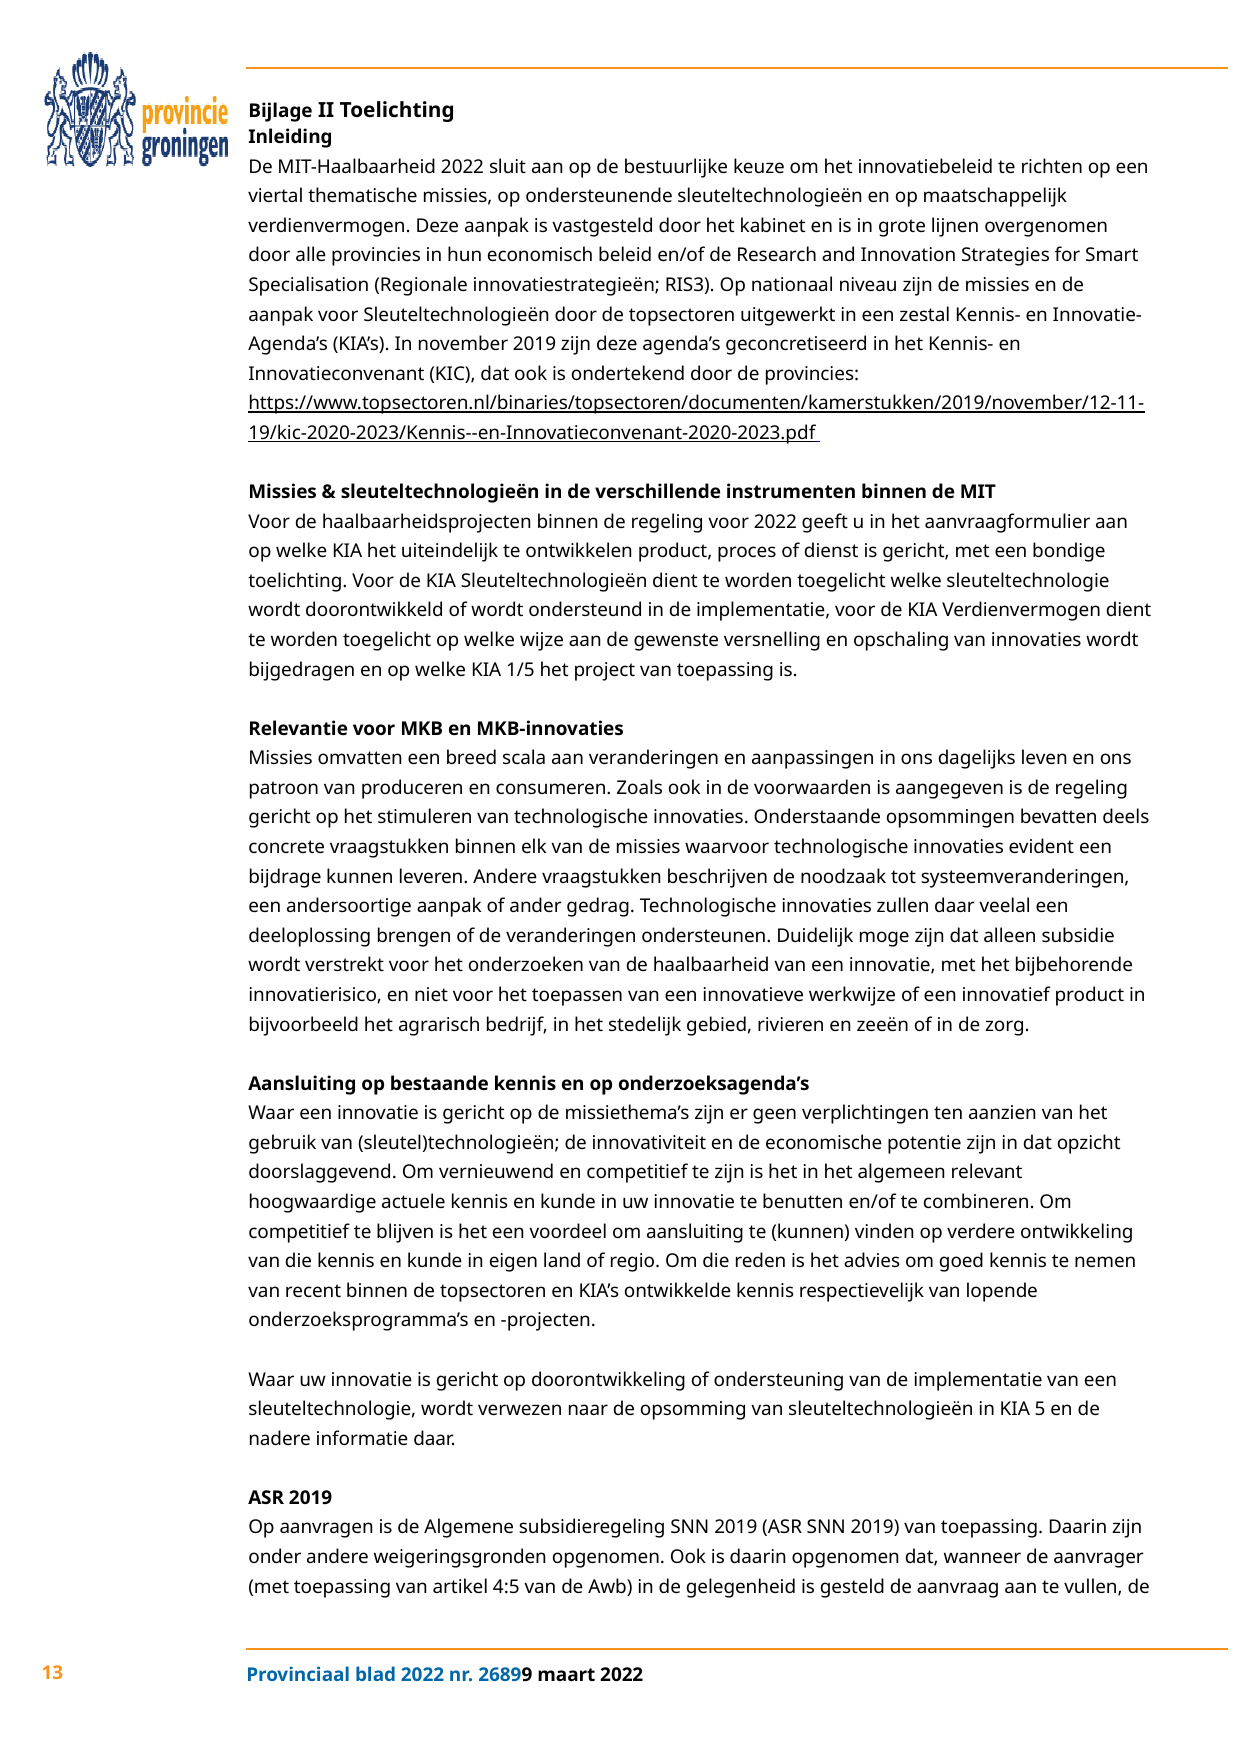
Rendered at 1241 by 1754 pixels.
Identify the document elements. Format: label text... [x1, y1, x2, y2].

text Bijlage II Toelichting [248, 95, 1152, 123]
text ASR 2019 [248, 1484, 1152, 1510]
text Missies & sleuteltechnologieën in de verschillende instrumenten binnen de MIT [248, 478, 1152, 504]
text Aansluiting op bestaande kennis en op onderzoeksagenda’s [248, 1070, 1152, 1096]
text Missies omvatten een breed scala aan veranderingen en aanpassingen in ons dagelijks leven en ons patroon van produceren en consumeren. Zoals ook in de voorwaarden is aangegeven is de regeling gericht op het stimuleren van technologische innovaties. Onderstaande opsommingen bevatten deels concrete vraagstukken binnen elk van de missies waarvoor technologische innovaties evident een bijdrage kunnen leveren. Andere vraagstukken beschrijven de noodzaak tot systeemveranderingen, een andersoortige aanpak of ander gedrag. Technologische innovaties zullen daar veelal een deeloplossing brengen of de veranderingen ondersteunen. Duidelijk moge zijn dat alleen subsidie wordt verstrekt voor het onderzoeken van de haalbaarheid van een innovatie, met het bijbehorende innovatierisico, en niet voor het toepassen van een innovatieve werkwijze of een innovatief product in bijvoorbeeld het agrarisch bedrijf, in het stedelijk gebied, rivieren en zeeën of in de zorg. [248, 744, 1152, 1037]
text Inleiding [248, 123, 1152, 149]
text Waar uw innovatie is gericht op doorontwikkeling of ondersteuning van de implementatie van een sleuteltechnologie, wordt verwezen naar de opsomming van sleuteltechnologieën in KIA 5 en de nadere informatie daar. [248, 1366, 1152, 1451]
text Relevantie voor MKB en MKB-innovaties [248, 715, 1152, 741]
text Op aanvragen is de Algemene subsidieregeling SNN 2019 (ASR SNN 2019) van toepassing. Daarin zijn onder andere weigeringsgronden opgenomen. Ook is daarin opgenomen dat, wanneer de aanvrager (met toepassing van artikel 4:5 van de Awb) in de gelegenheid is gesteld de aanvraag aan te vullen, de [248, 1514, 1152, 1599]
text https://www.topsectoren.nl/binaries/topsectoren/documenten/kamerstukken/2019/november/12-11-19/kic-2020-2023/Kennis--en-Innovatieconvenant-2020-2023.pdf [248, 389, 1152, 445]
text Voor de haalbaarheidsprojecten binnen de regeling voor 2022 geeft u in het aanvraagformulier aan op welke KIA het uiteindelijk te ontwikkelen product, proces of dienst is gericht, met een bondige toelichting. Voor de KIA Sleuteltechnologieën dient te worden toegelicht welke sleuteltechnologie wordt doorontwikkeld of wordt ondersteund in de implementatie, voor de KIA Verdienvermogen dient te worden toegelicht op welke wijze aan de gewenste versnelling en opschaling van innovaties wordt bijgedragen en op welke KIA 1/5 het project van toepassing is. [248, 508, 1152, 682]
picture [41, 47, 231, 172]
text Waar een innovatie is gericht op de missiethema’s zijn er geen verplichtingen ten aanzien van het gebruik van (sleutel)technologieën; de innovativiteit en de economische potentie zijn in dat opzicht doorslaggevend. Om vernieuwend en competitief te zijn is het in het algemeen relevant hoogwaardige actuele kennis en kunde in uw innovatie te benutten en/of te combineren. Om competitief te blijven is het een voordeel om aansluiting te (kunnen) vinden op verdere ontwikkeling van die kennis en kunde in eigen land of regio. Om die reden is het advies om goed kennis te nemen van recent binnen de topsectoren en KIA’s ontwikkelde kennis respectievelijk van lopende onderzoeksprogramma’s en -projecten. [248, 1099, 1152, 1332]
text De MIT-Haalbaarheid 2022 sluit aan op de bestuurlijke keuze om het innovatiebeleid te richten op een viertal thematische missies, op ondersteunende sleuteltechnologieën en op maatschappelijk verdienvermogen. Deze aanpak is vastgesteld door het kabinet en is in grote lijnen overgenomen door alle provincies in hun economisch beleid en/of de Research and Innovation Strategies for Smart Specialisation (Regionale innovatiestrategieën; RIS3). Op nationaal niveau zijn de missies en de aanpak voor Sleuteltechnologieën door de topsectoren uitgewerkt in een zestal Kennis- en Innovatie-Agenda’s (KIA’s). In november 2019 zijn deze agenda’s geconcretiseerd in het Kennis- en Innovatieconvenant (KIC), dat ook is ondertekend door de provincies: [248, 153, 1152, 386]
